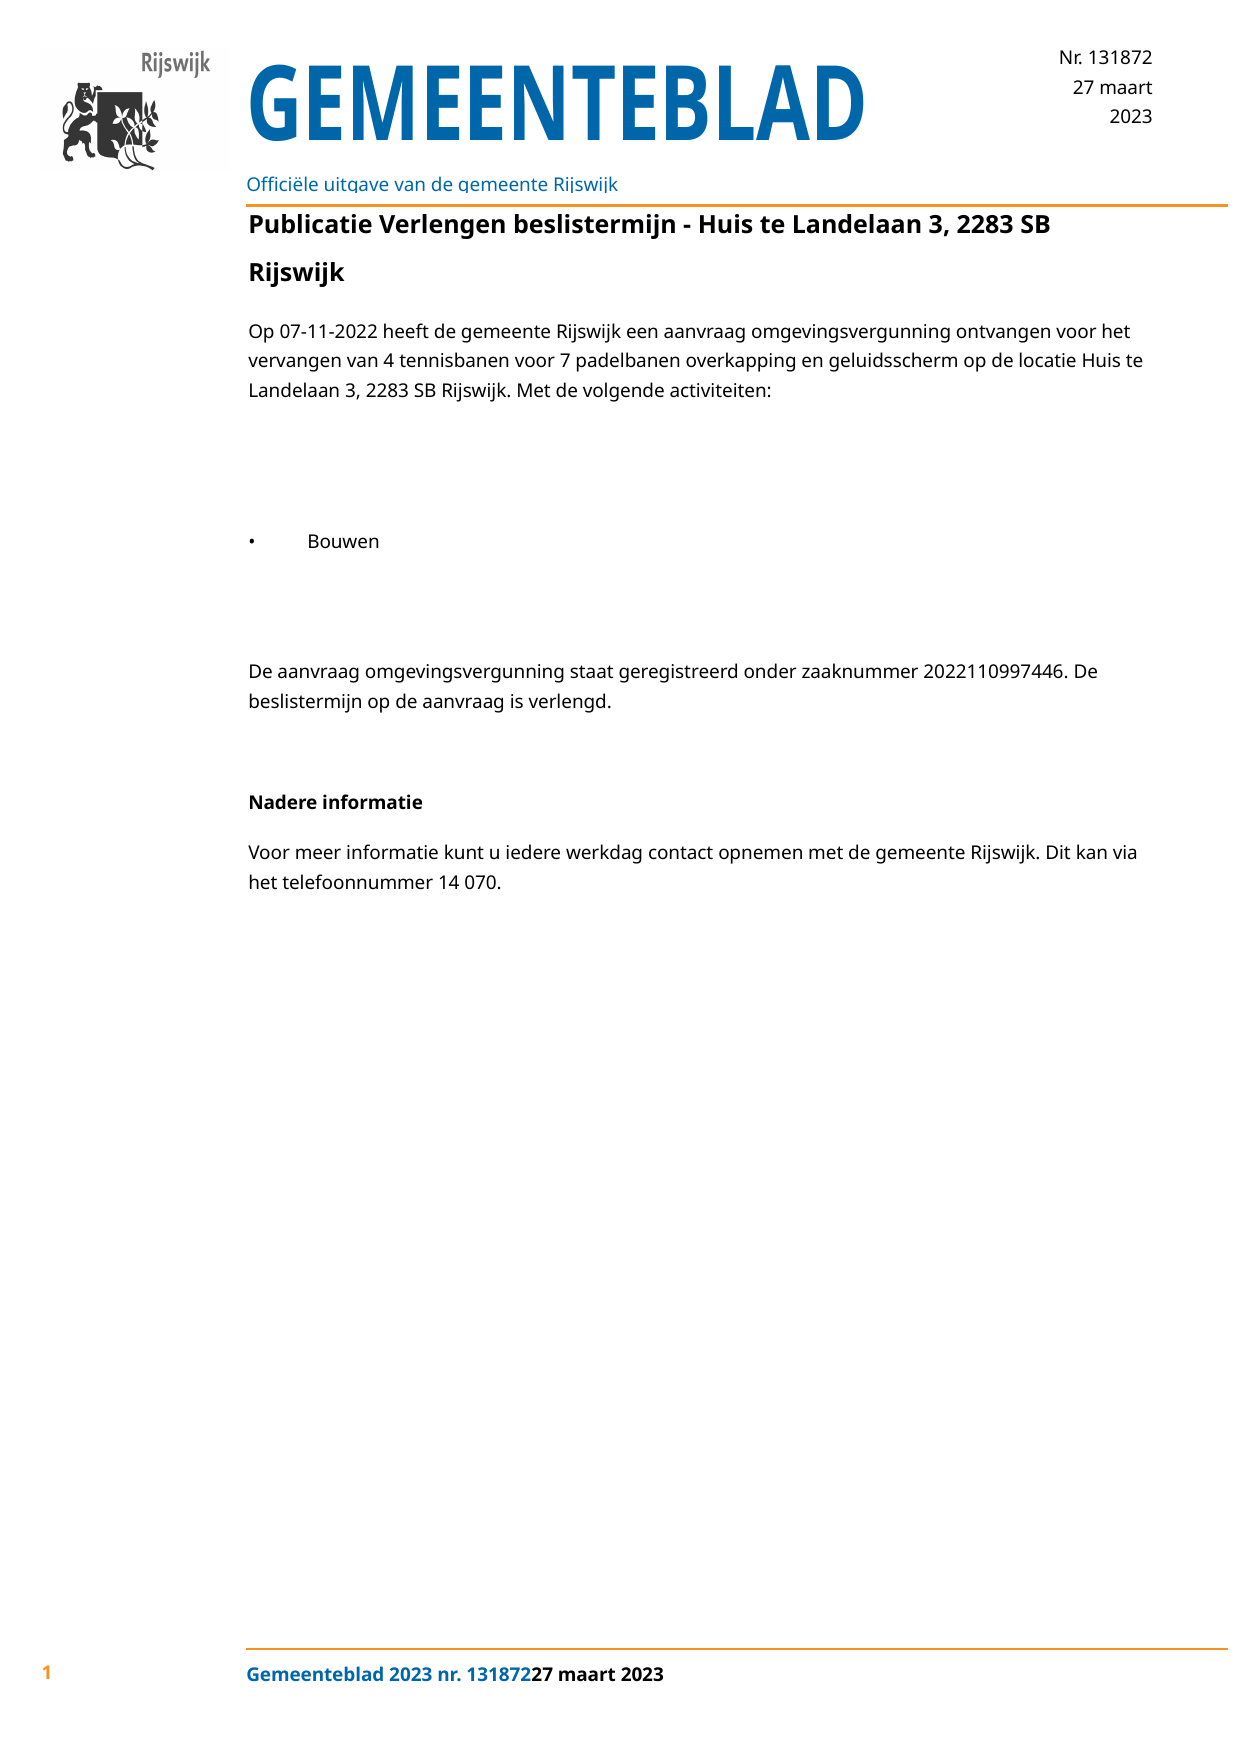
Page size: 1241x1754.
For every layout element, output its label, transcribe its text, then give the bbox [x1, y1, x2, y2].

text Voor meer informatie kunt u iedere werkdag contact opnemen met de gemeente Rijswijk. Dit kan via het telefoonnummer 14 070. [248, 839, 1152, 895]
text Publicatie Verlengen beslistermijn - Huis te Landelaan 3, 2283 SB Rijswijk [248, 207, 1152, 288]
picture [41, 47, 231, 172]
text De aanvraag omgevingsvergunning staat geregistreerd onder zaaknummer 2022110997446. De beslistermijn op de aanvraag is verlengd. [248, 659, 1152, 714]
text Nadere informatie [248, 789, 1152, 815]
list Bouwen [248, 528, 1152, 554]
text Op 07-11-2022 heeft de gemeente Rijswijk een aanvraag omgevingsvergunning ontvangen voor het vervangen van 4 tennisbanen voor 7 padelbanen overkapping en geluidsscherm op de locatie Huis te Landelaan 3, 2283 SB Rijswijk. Met de volgende activiteiten: [248, 318, 1152, 403]
